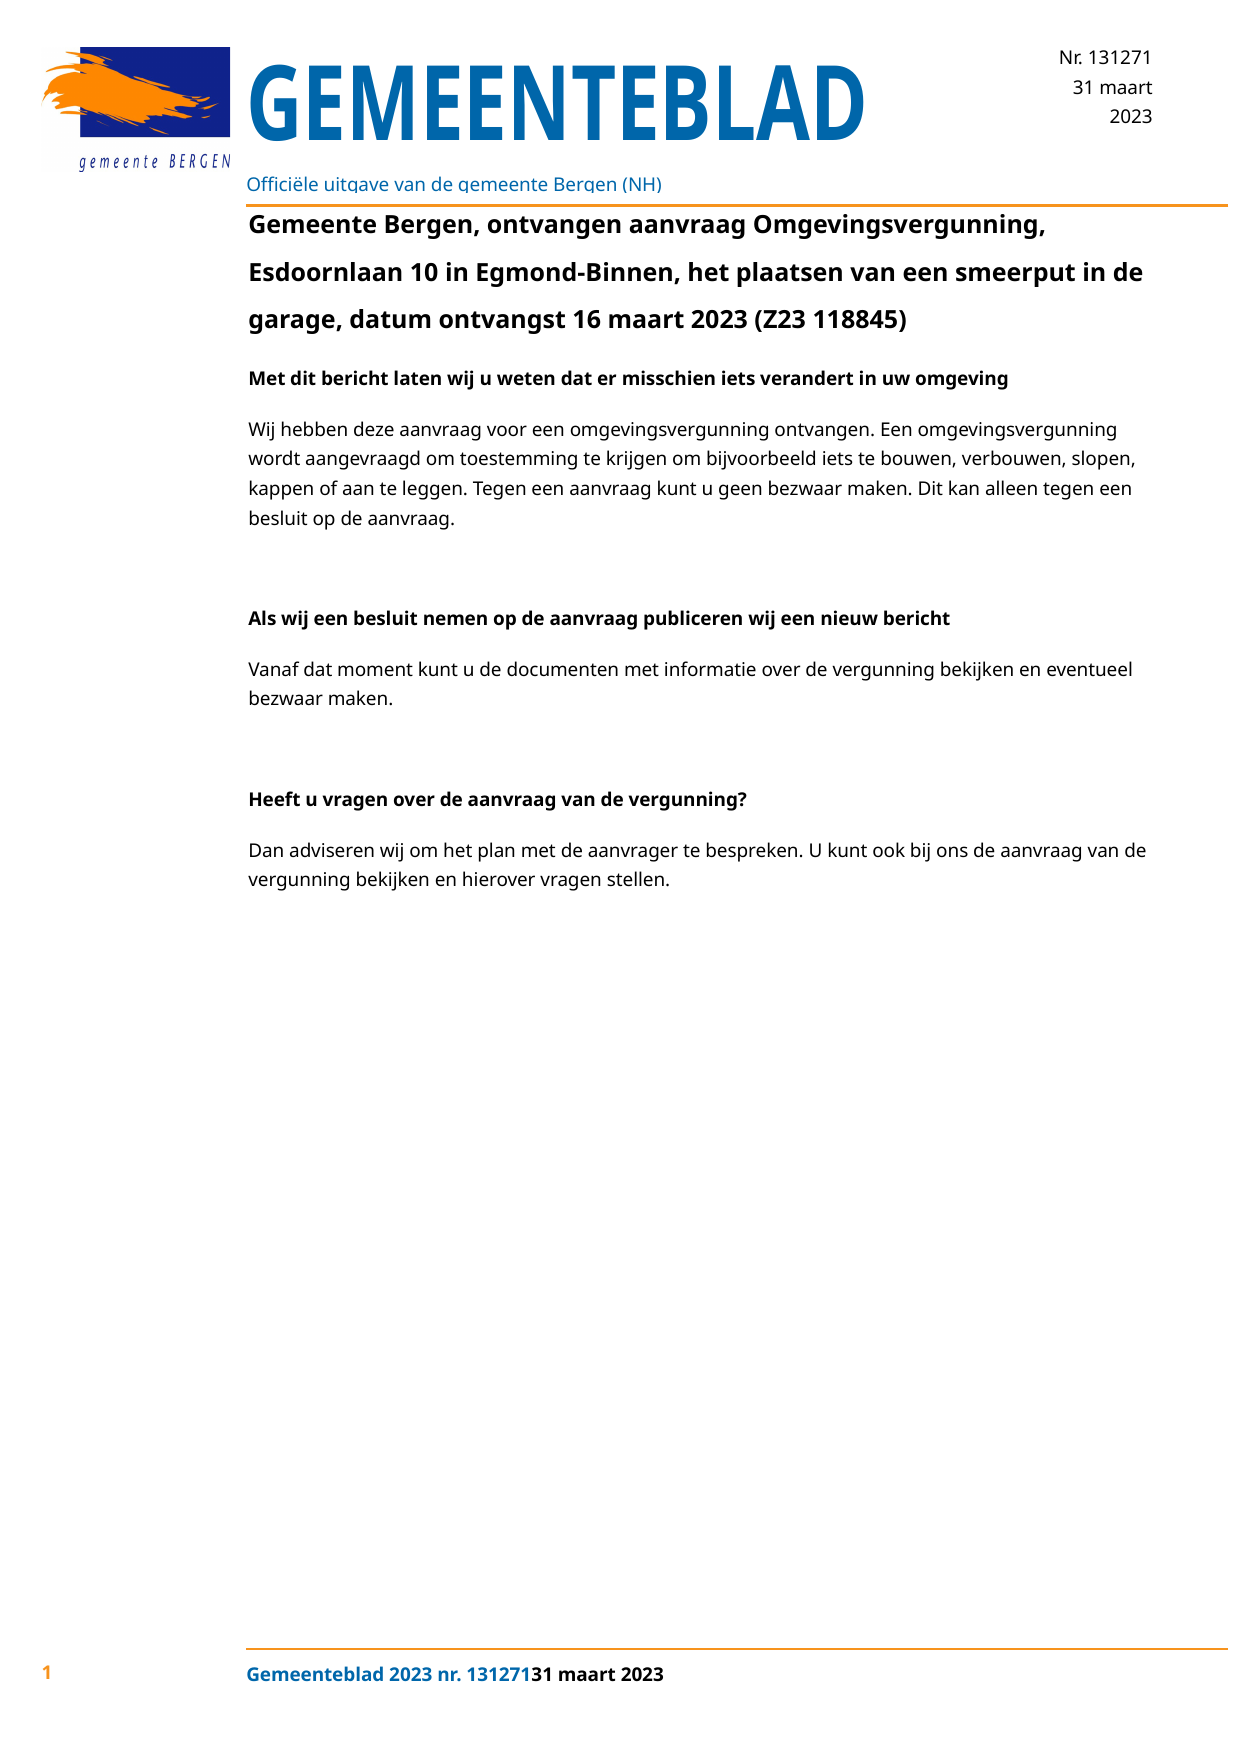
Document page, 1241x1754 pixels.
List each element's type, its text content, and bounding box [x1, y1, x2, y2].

text Gemeente Bergen, ontvangen aanvraag Omgevingsvergunning, Esdoornlaan 10 in Egmond-Binnen, het plaatsen van een smeerput in de garage, datum ontvangst 16 maart 2023 (Z23 118845) [248, 207, 1152, 336]
text Met dit bericht laten wij u weten dat er misschien iets verandert in uw omgeving [248, 366, 1152, 391]
picture [41, 47, 231, 172]
text Heeft u vragen over de aanvraag van de vergunning? [248, 786, 1152, 812]
text Dan adviseren wij om het plan met de aanvrager te bespreken. U kunt ook bij ons de aanvraag van de vergunning bekijken en hierover vragen stellen. [248, 837, 1152, 892]
text Als wij een besluit nemen op de aanvraag publiceren wij een nieuw bericht [248, 606, 1152, 631]
text Vanaf dat moment kunt u de documenten met informatie over de vergunning bekijken en eventueel bezwaar maken. [248, 656, 1152, 711]
text Wij hebben deze aanvraag voor een omgevingsvergunning ontvangen. Een omgevingsvergunning wordt aangevraagd om toestemming te krijgen om bijvoorbeeld iets te bouwen, verbouwen, slopen, kappen of aan te leggen. Tegen een aanvraag kunt u geen bezwaar maken. Dit kan alleen tegen een besluit op de aanvraag. [248, 416, 1152, 530]
